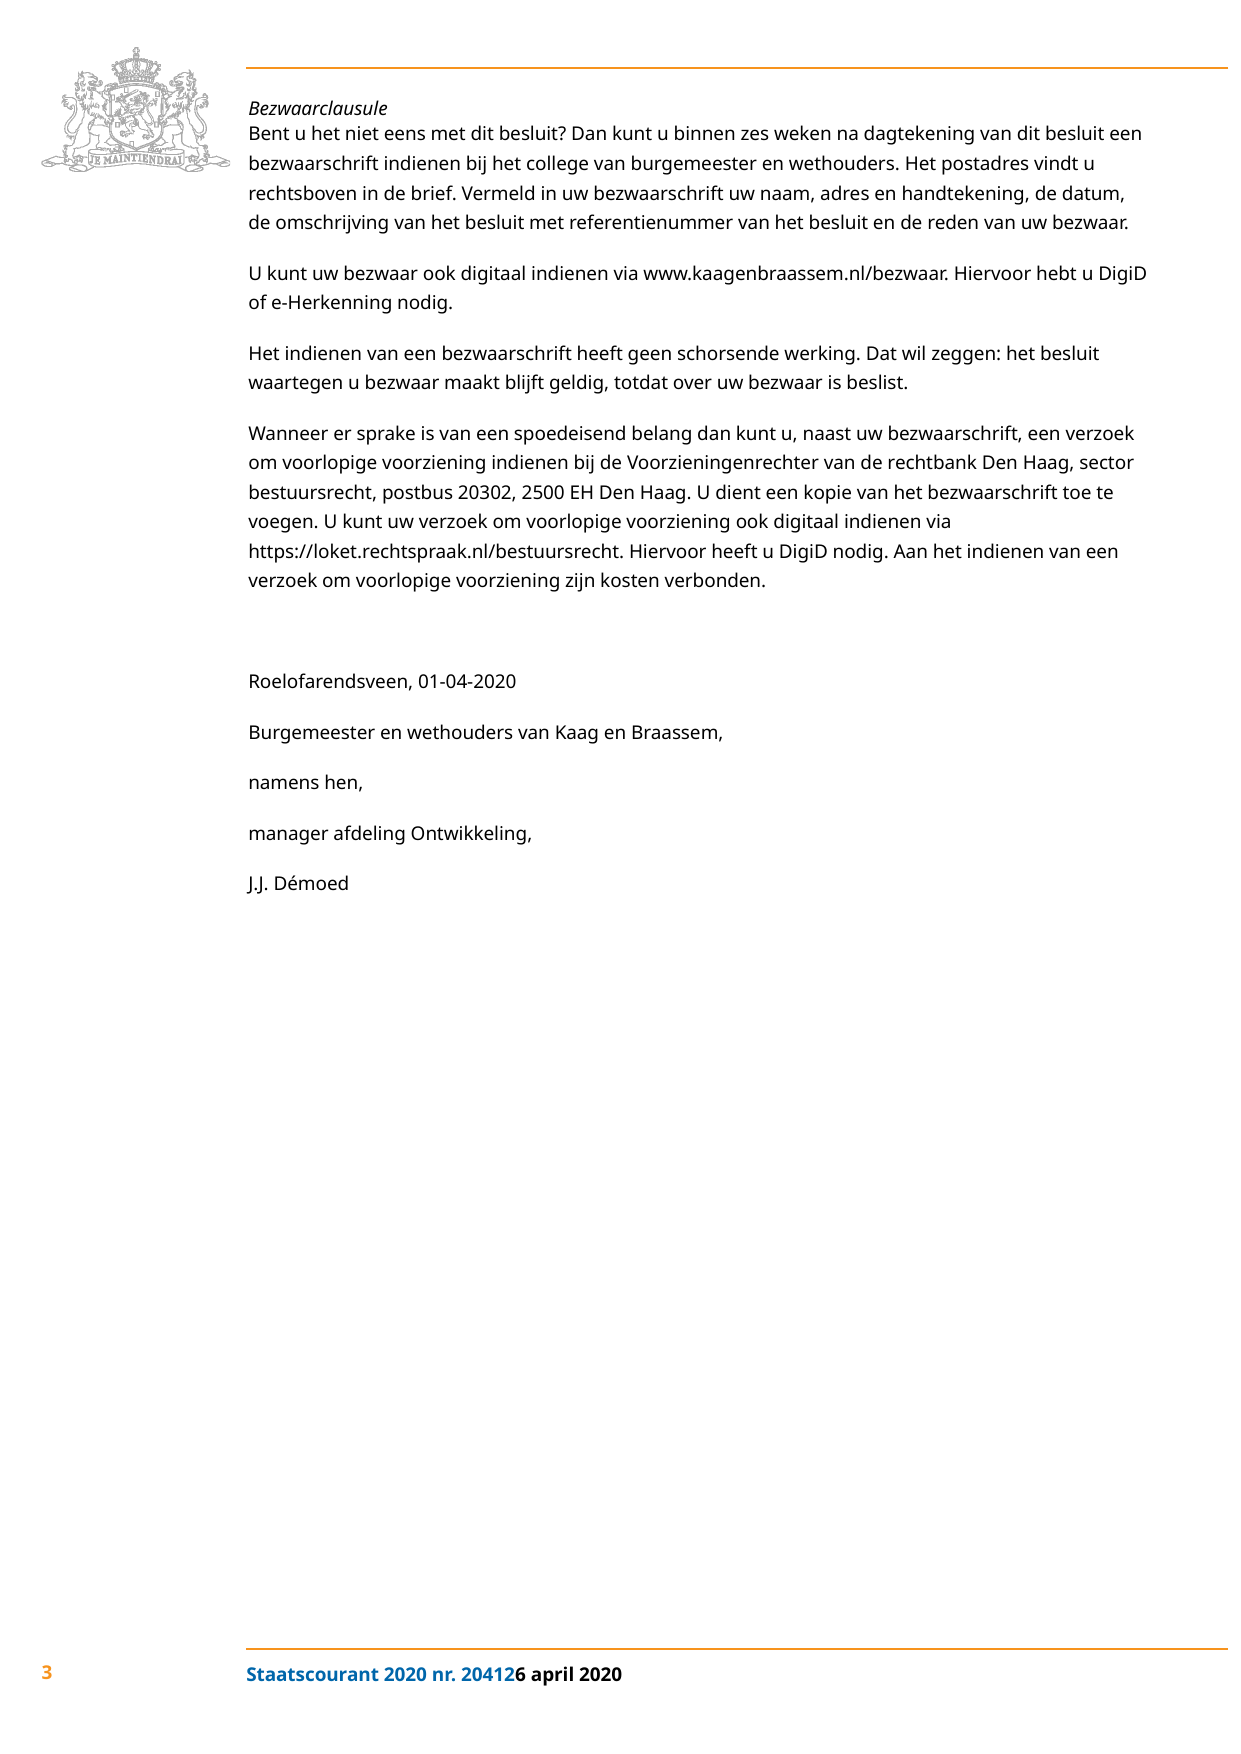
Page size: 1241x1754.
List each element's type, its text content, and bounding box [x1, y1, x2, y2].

text Bezwaarclausule [248, 95, 1152, 121]
text Burgemeester en wethouders van Kaag en Braassem, [248, 719, 1152, 744]
text J.J. Démoed [248, 870, 1152, 896]
picture [41, 47, 231, 172]
text Roelofarendsveen, 01-04-2020 [248, 668, 1152, 694]
text U kunt uw bezwaar ook digitaal indienen via www.kaagenbraassem.nl/bezwaar. Hiervoor hebt u DigiD of e-Herkenning nodig. [248, 260, 1152, 315]
text Wanneer er sprake is van een spoedeisend belang dan kunt u, naast uw bezwaarschrift, een verzoek om voorlopige voorziening indienen bij de Voorzieningenrechter van de rechtbank Den Haag, sector bestuursrecht, postbus 20302, 2500 EH Den Haag. U dient een kopie van het bezwaarschrift toe te voegen. U kunt uw verzoek om voorlopige voorziening ook digitaal indienen via https://loket.rechtspraak.nl/bestuursrecht. Hiervoor heeft u DigiD nodig. Aan het indienen van een verzoek om voorlopige voorziening zijn kosten verbonden. [248, 420, 1152, 593]
text Het indienen van een bezwaarschrift heeft geen schorsende werking. Dat wil zeggen: het besluit waartegen u bezwaar maakt blijft geldig, totdat over uw bezwaar is beslist. [248, 340, 1152, 395]
text manager afdeling Ontwikkeling, [248, 820, 1152, 845]
text namens hen, [248, 769, 1152, 795]
text Bent u het niet eens met dit besluit? Dan kunt u binnen zes weken na dagtekening van dit besluit een bezwaarschrift indienen bij het college van burgemeester en wethouders. Het postadres vindt u rechtsboven in de brief. Vermeld in uw bezwaarschrift uw naam, adres en handtekening, de datum, de omschrijving van het besluit met referentienummer van het besluit en de reden van uw bezwaar. [248, 121, 1152, 235]
